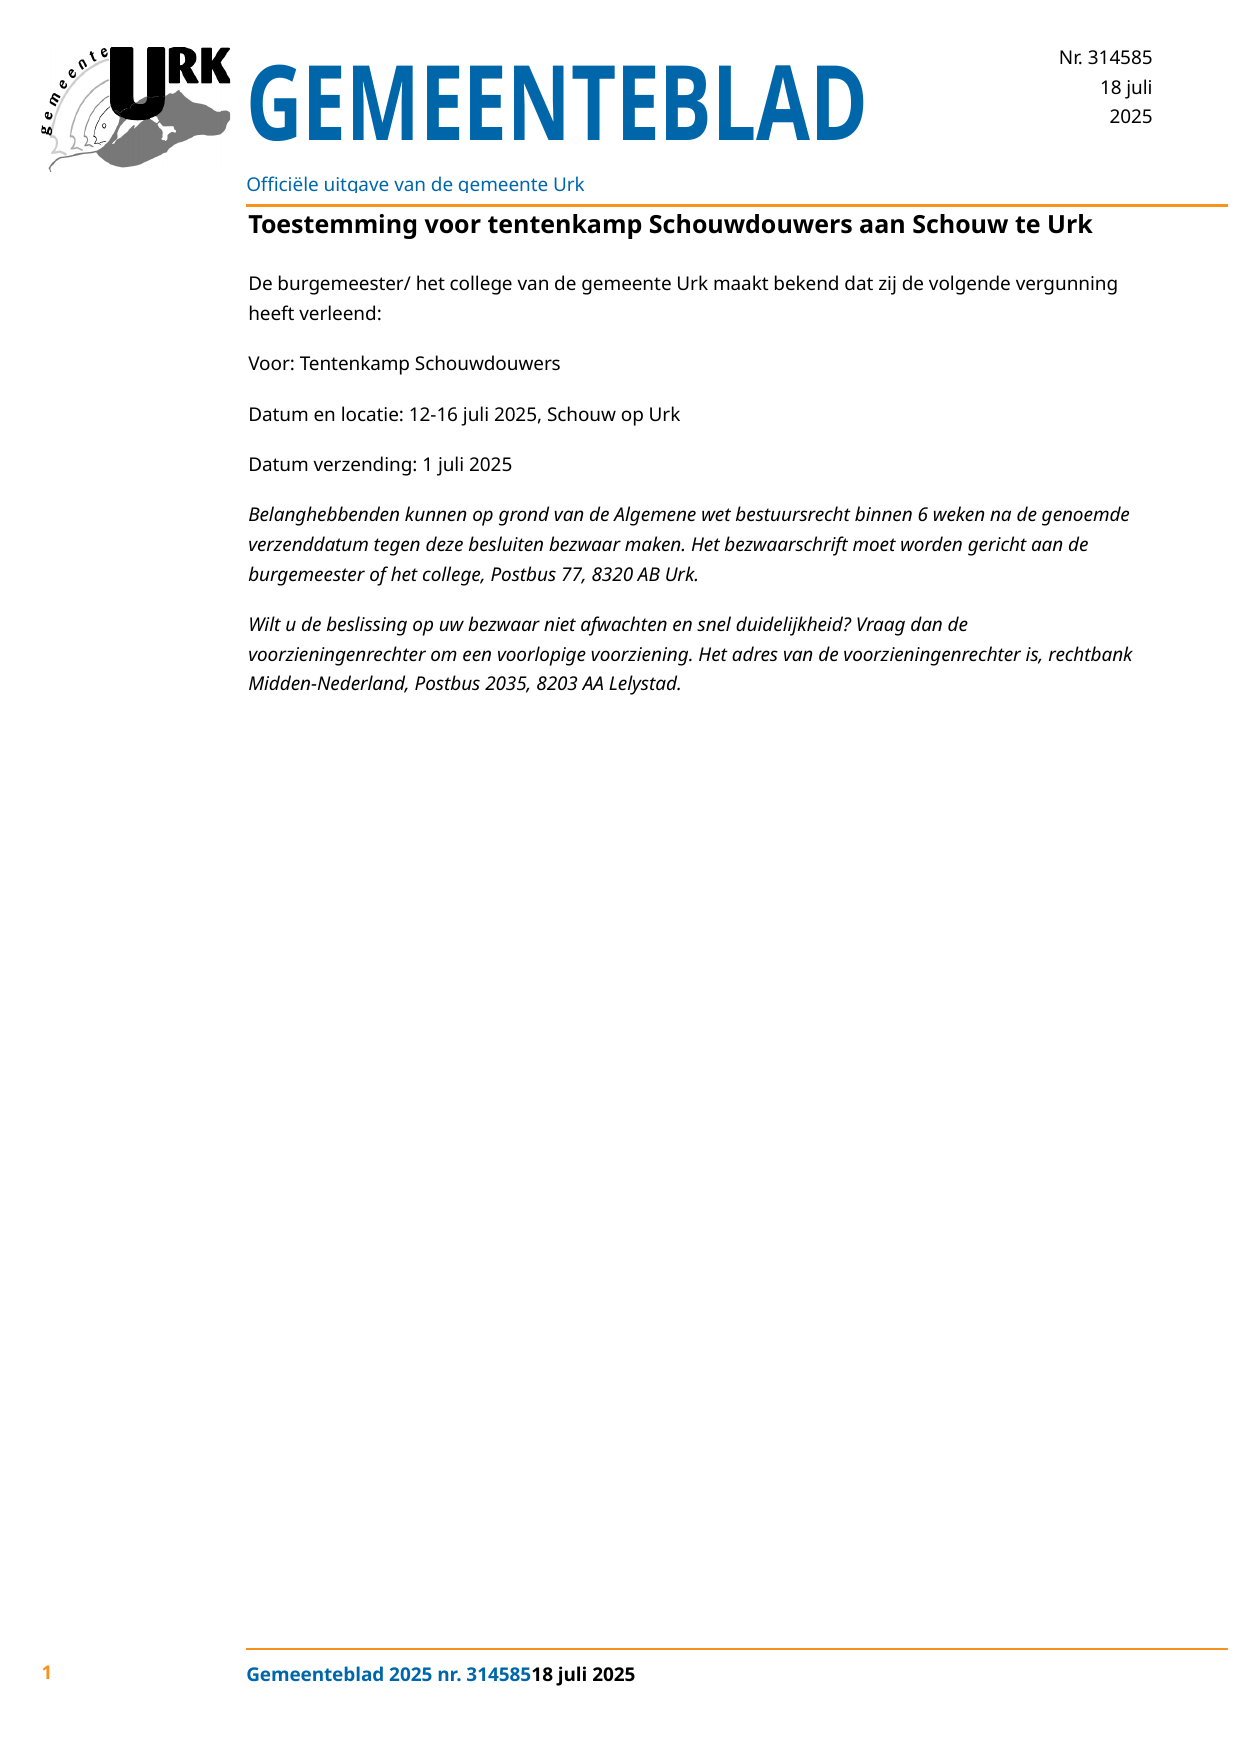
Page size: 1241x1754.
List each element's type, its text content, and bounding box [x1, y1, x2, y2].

picture [41, 47, 231, 172]
text Toestemming voor tentenkamp Schouwdouwers aan Schouw te Urk [248, 207, 1152, 241]
text Datum en locatie: 12-16 juli 2025, Schouw op Urk [248, 401, 1152, 426]
text Voor: Tentenkamp Schouwdouwers [248, 350, 1152, 376]
text Belanghebbenden kunnen op grond van de Algemene wet bestuursrecht binnen 6 weken na de genoemde verzenddatum tegen deze besluiten bezwaar maken. Het bezwaarschrift moet worden gericht aan de burgemeester of het college, Postbus 77, 8320 AB Urk. [248, 502, 1152, 586]
text De burgemeester/ het college van de gemeente Urk maakt bekend dat zij de volgende vergunning heeft verleend: [248, 270, 1152, 326]
text Wilt u de beslissing op uw bezwaar niet afwachten en snel duidelijkheid? Vraag dan de voorzieningenrechter om een voorlopige voorziening. Het adres van de voorzieningenrechter is, rechtbank Midden-Nederland, Postbus 2035, 8203 AA Lelystad. [248, 611, 1152, 696]
text Datum verzending: 1 juli 2025 [248, 451, 1152, 477]
